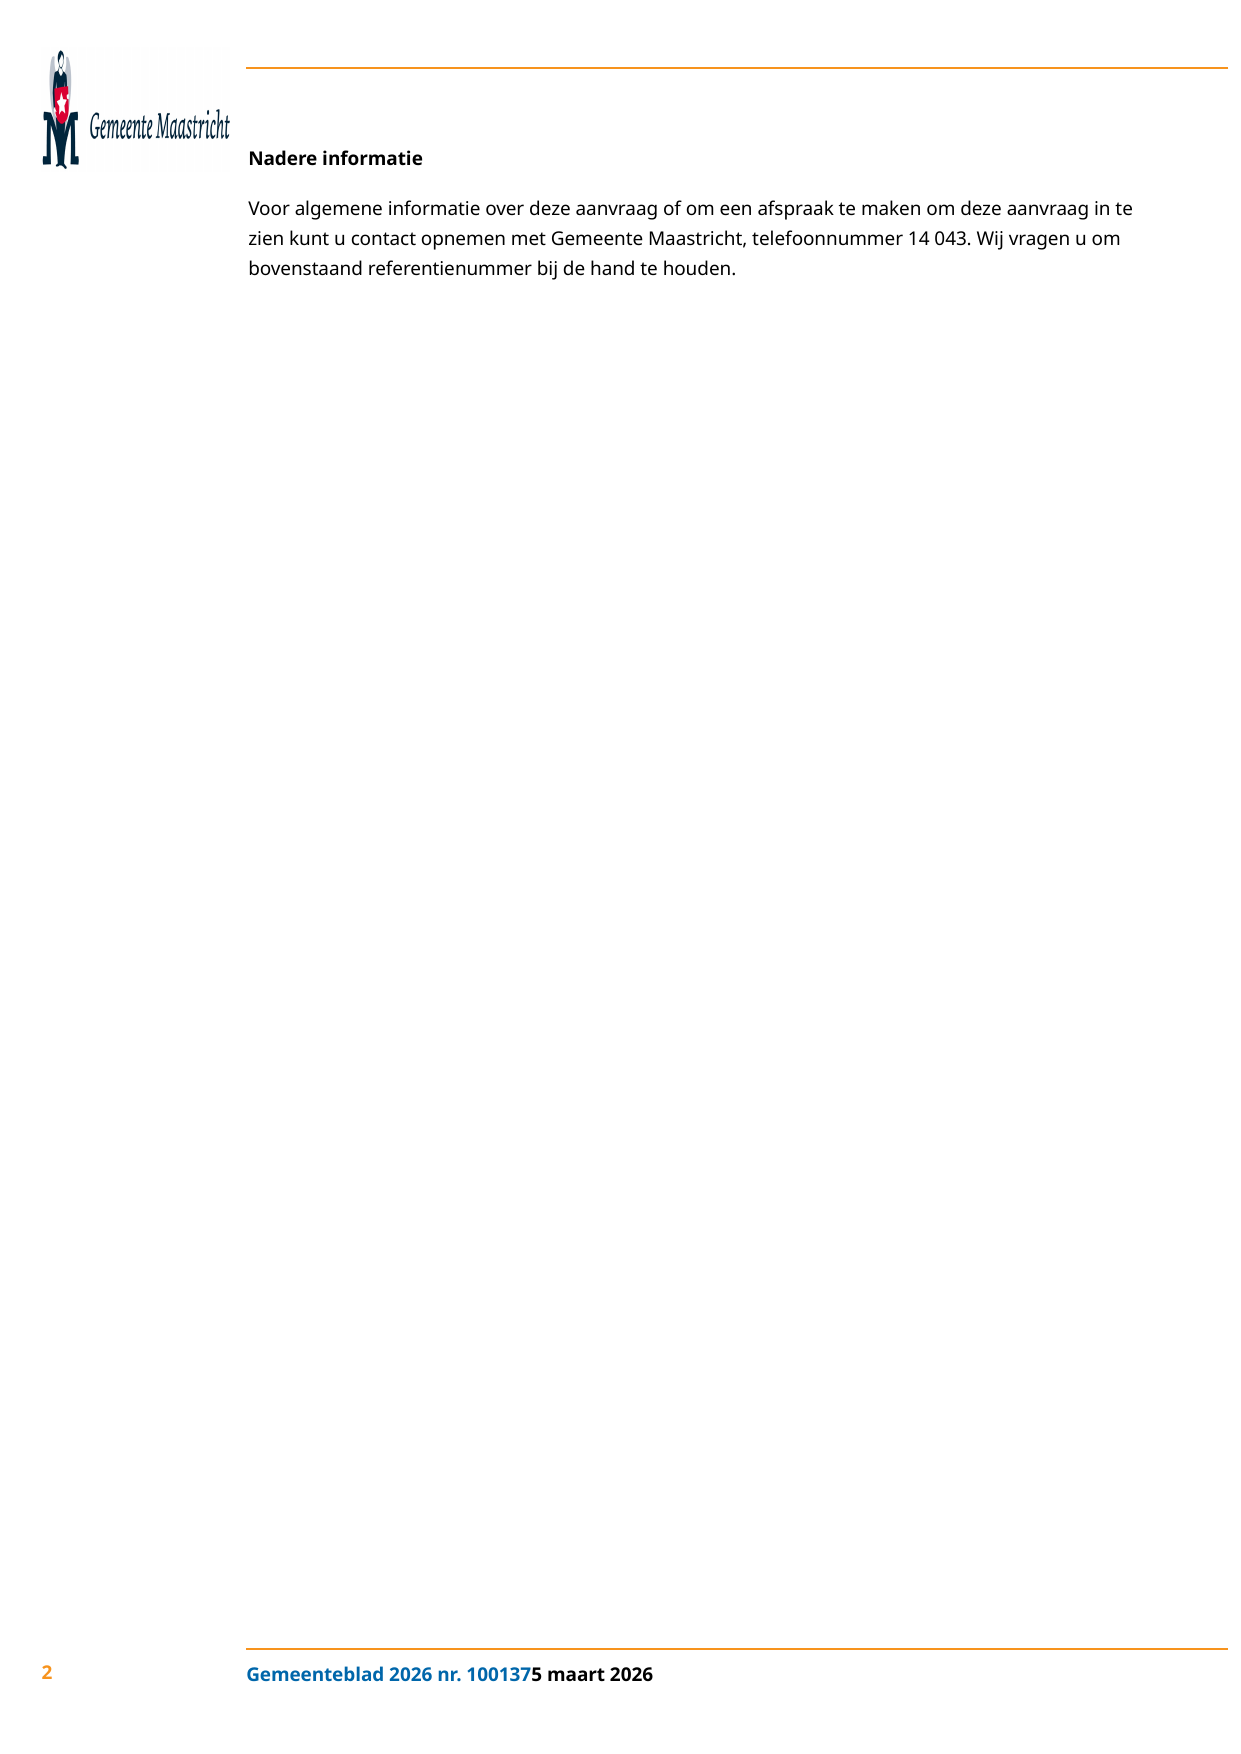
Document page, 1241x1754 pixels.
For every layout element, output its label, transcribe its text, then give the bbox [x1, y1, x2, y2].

picture [41, 47, 231, 172]
text Nadere informatie [248, 145, 1152, 171]
text Voor algemene informatie over deze aanvraag of om een afspraak te maken om deze aanvraag in te zien kunt u contact opnemen met Gemeente Maastricht, telefoonnummer 14 043. Wij vragen u om bovenstaand referentienummer bij de hand te houden. [248, 196, 1152, 281]
